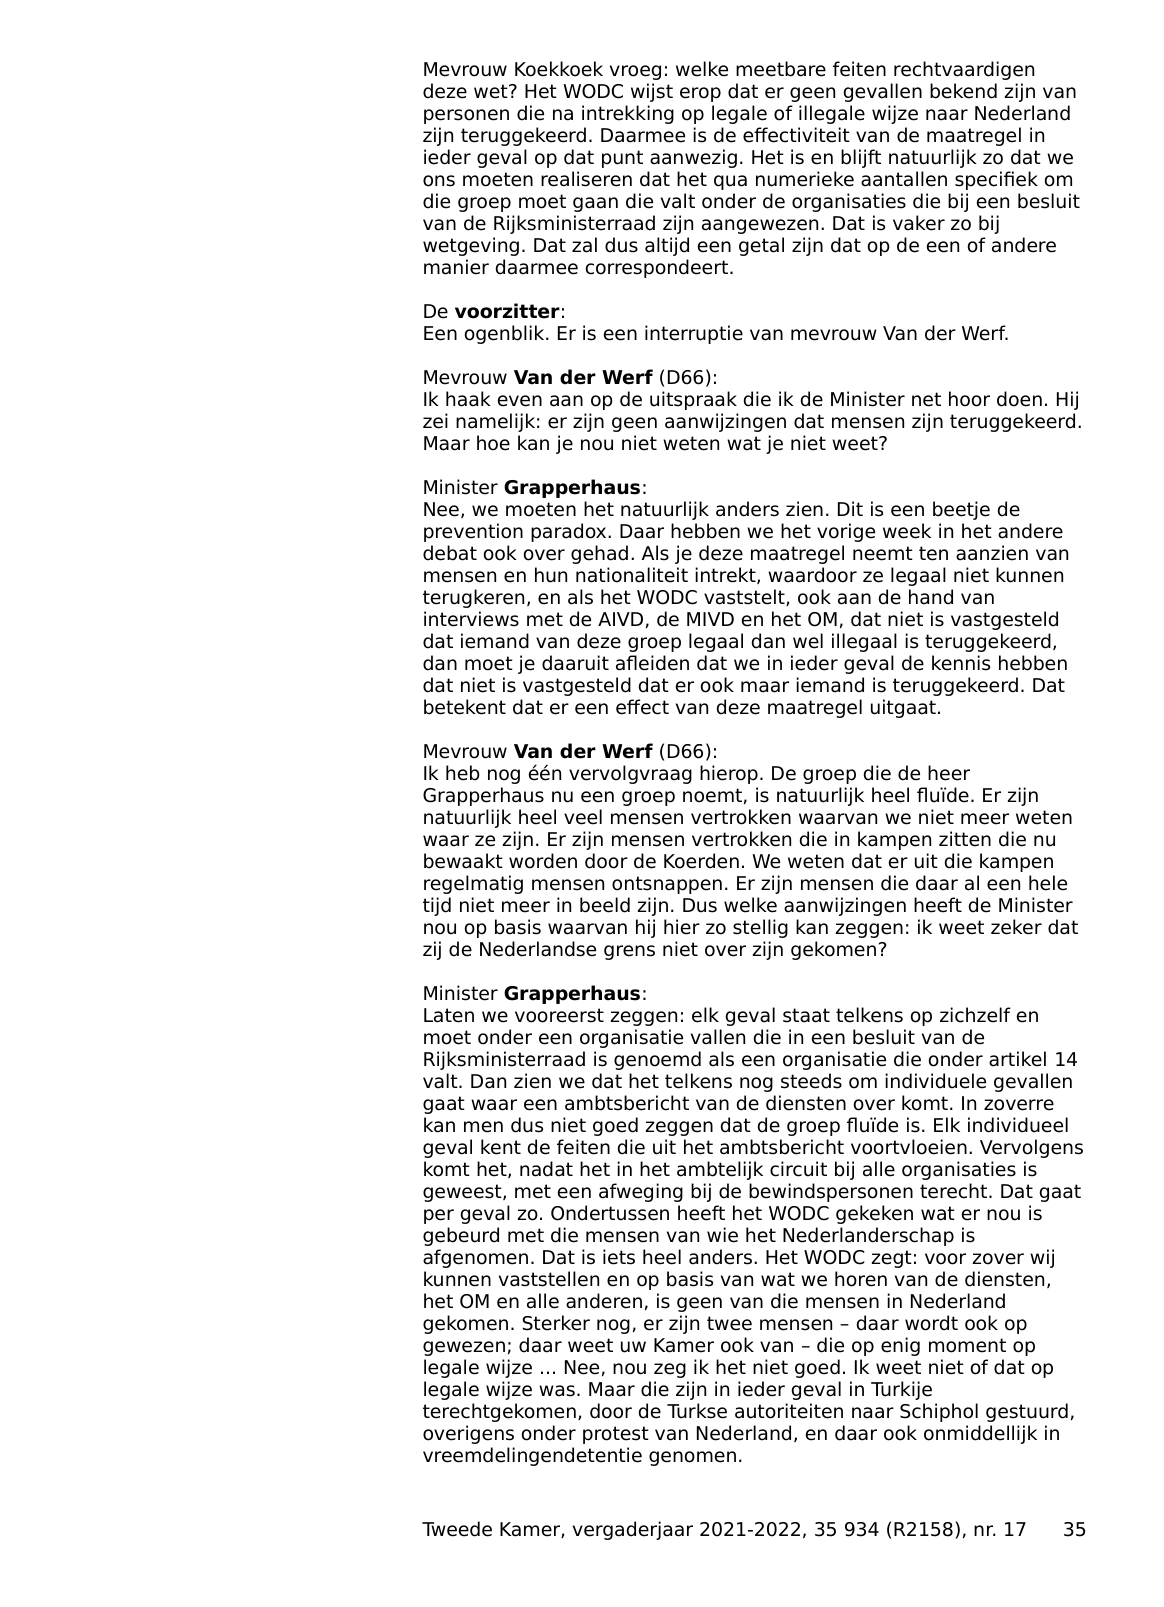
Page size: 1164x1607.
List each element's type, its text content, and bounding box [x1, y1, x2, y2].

text Nee, we moeten het natuurlijk anders zien. Dit is een beetje de prevention paradox. Daar hebben we het vorige week in het andere debat ook over gehad. Als je deze maatregel neemt ten aanzien van mensen en hun nationaliteit intrekt, waardoor ze legaal niet kunnen terugkeren, en als het WODC vaststelt, ook aan de hand van interviews met de AIVD, de MIVD en het OM, dat niet is vastgesteld dat iemand van deze groep legaal dan wel illegaal is teruggekeerd, dan moet je daaruit afleiden dat we in ieder geval de kennis hebben dat niet is vastgesteld dat er ook maar iemand is teruggekeerd. Dat betekent dat er een effect van deze maatregel uitgaat. [422, 499, 1087, 719]
text Ik haak even aan op de uitspraak die ik de Minister net hoor doen. Hij zei namelijk: er zijn geen aanwijzingen dat mensen zijn teruggekeerd. Maar hoe kan je nou niet weten wat je niet weet? [422, 389, 1087, 455]
text De voorzitter: [422, 301, 1087, 323]
text Mevrouw Van der Werf (D66): [422, 367, 1087, 389]
text Mevrouw Van der Werf (D66): [422, 741, 1087, 763]
text Ik heb nog één vervolgvraag hierop. De groep die de heer Grapperhaus nu een groep noemt, is natuurlijk heel fluïde. Er zijn natuurlijk heel veel mensen vertrokken waarvan we niet meer weten waar ze zijn. Er zijn mensen vertrokken die in kampen zitten die nu bewaakt worden door de Koerden. We weten dat er uit die kampen regelmatig mensen ontsnappen. Er zijn mensen die daar al een hele tijd niet meer in beeld zijn. Dus welke aanwijzingen heeft de Minister nou op basis waarvan hij hier zo stellig kan zeggen: ik weet zeker dat zij de Nederlandse grens niet over zijn gekomen? [422, 763, 1087, 961]
text Mevrouw Koekkoek vroeg: welke meetbare feiten rechtvaardigen deze wet? Het WODC wijst erop dat er geen gevallen bekend zijn van personen die na intrekking op legale of illegale wijze naar Nederland zijn teruggekeerd. Daarmee is de effectiviteit van de maatregel in ieder geval op dat punt aanwezig. Het is en blijft natuurlijk zo dat we ons moeten realiseren dat het qua numerieke aantallen specifiek om die groep moet gaan die valt onder de organisaties die bij een besluit van de Rijksministerraad zijn aangewezen. Dat is vaker zo bij wetgeving. Dat zal dus altijd een getal zijn dat op de een of andere manier daarmee correspondeert. [422, 59, 1087, 279]
text Laten we vooreerst zeggen: elk geval staat telkens op zichzelf en moet onder een organisatie vallen die in een besluit van de Rijksministerraad is genoemd als een organisatie die onder artikel 14 valt. Dan zien we dat het telkens nog steeds om individuele gevallen gaat waar een ambtsbericht van de diensten over komt. In zoverre kan men dus niet goed zeggen dat de groep fluïde is. Elk individueel geval kent de feiten die uit het ambtsbericht voortvloeien. Vervolgens komt het, nadat het in het ambtelijk circuit bij alle organisaties is geweest, met een afweging bij de bewindspersonen terecht. Dat gaat per geval zo. Ondertussen heeft het WODC gekeken wat er nou is gebeurd met die mensen van wie het Nederlanderschap is afgenomen. Dat is iets heel anders. Het WODC zegt: voor zover wij kunnen vaststellen en op basis van wat we horen van de diensten, het OM en alle anderen, is geen van die mensen in Nederland gekomen. Sterker nog, er zijn twee mensen – daar wordt ook op gewezen; daar weet uw Kamer ook van – die op enig moment op legale wijze ... Nee, nou zeg ik het niet goed. Ik weet niet of dat op legale wijze was. Maar die zijn in ieder geval in Turkije terechtgekomen, door de Turkse autoriteiten naar Schiphol gestuurd, overigens onder protest van Nederland, en daar ook onmiddellijk in vreemdelingendetentie genomen. [422, 1005, 1087, 1467]
text Een ogenblik. Er is een interruptie van mevrouw Van der Werf. [422, 323, 1087, 345]
text Minister Grapperhaus: [422, 983, 1087, 1005]
text Minister Grapperhaus: [422, 477, 1087, 499]
